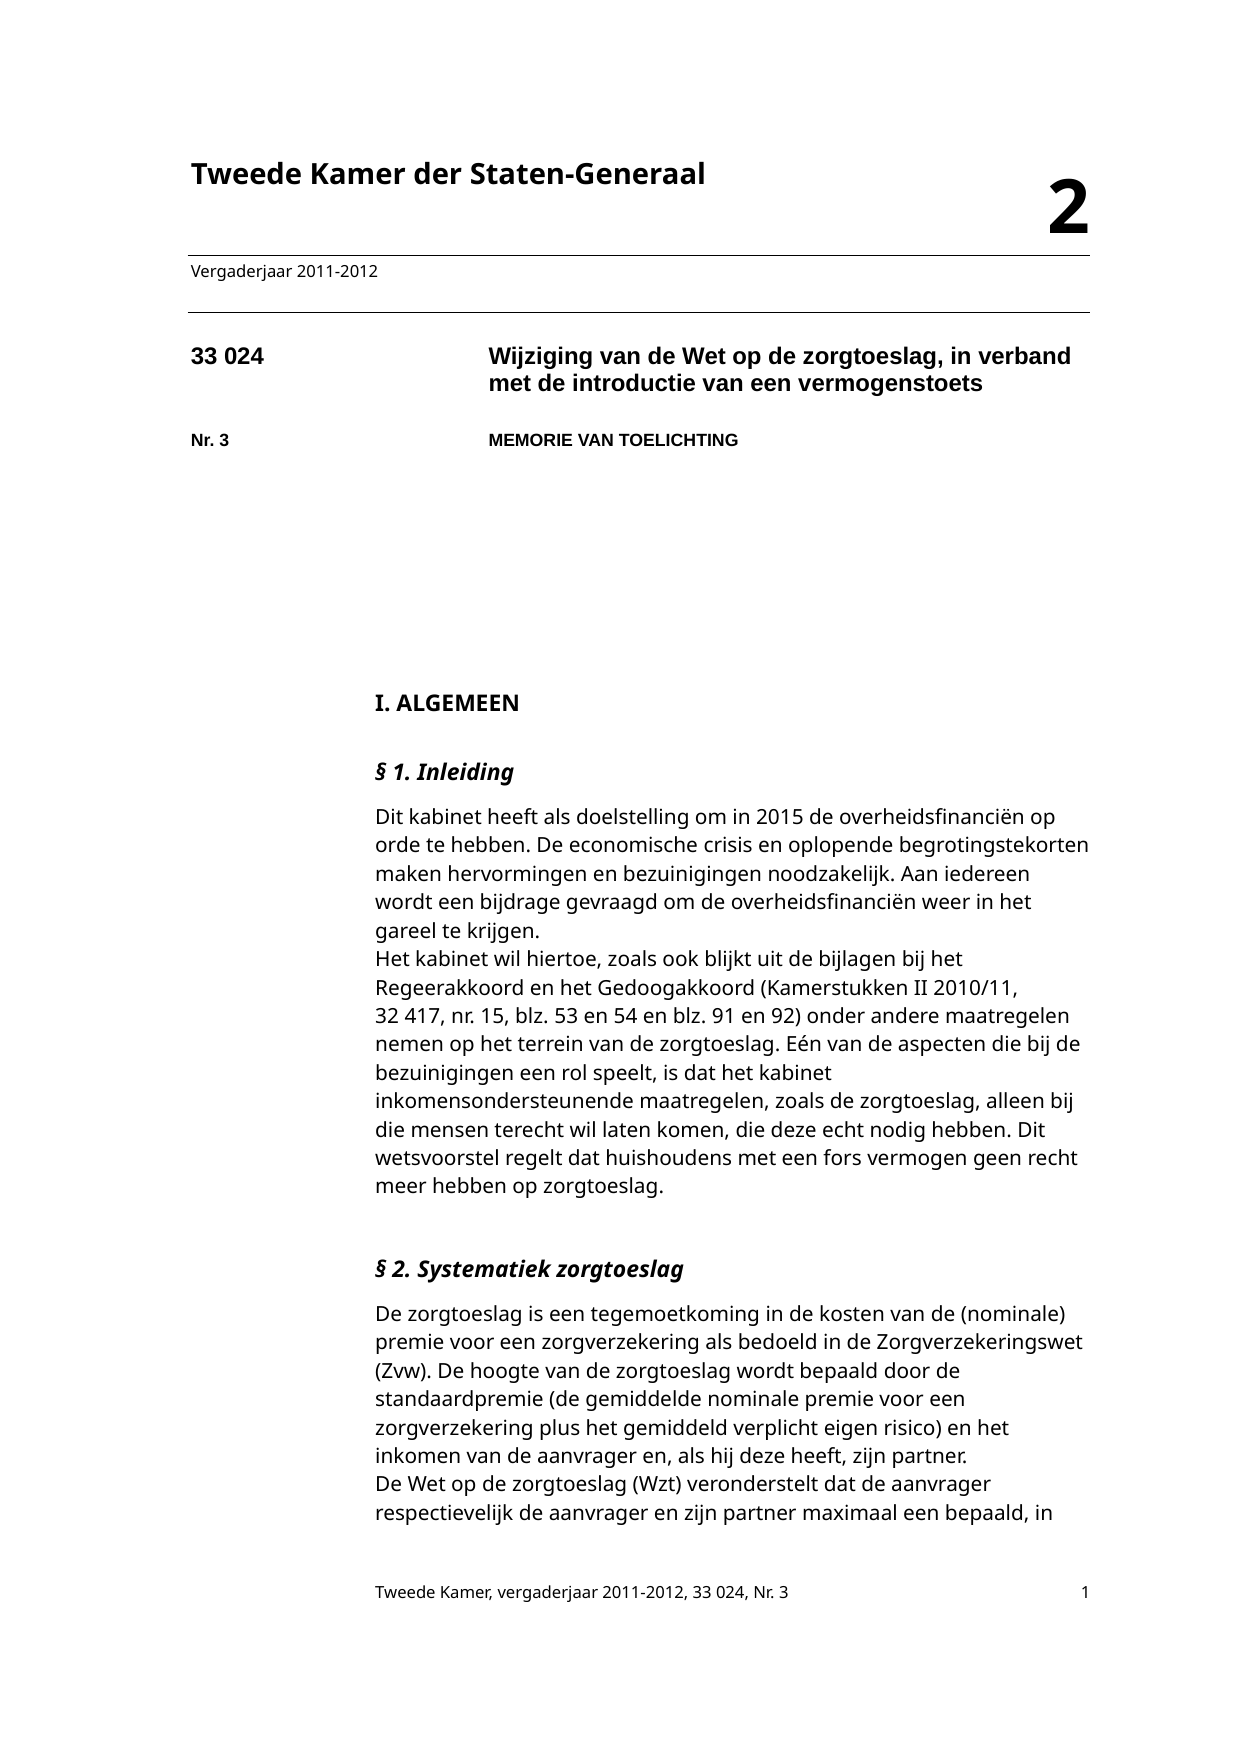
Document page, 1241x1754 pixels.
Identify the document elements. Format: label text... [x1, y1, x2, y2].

text De Wet op de zorgtoeslag (Wzt) veronderstelt dat de aanvrager respectievelijk de aanvrager en zijn partner maximaal een bepaald, in [375, 1469, 1090, 1526]
table_header 2 [910, 150, 1090, 255]
table_cell Vergaderjaar 2011-2012 [188, 256, 485, 312]
text Dit kabinet heeft als doelstelling om in 2015 de overheidsfinanciën op orde te hebben. De economische crisis en oplopende begrotingstekorten maken hervormingen en bezuinigingen noodzakelijk. Aan iedereen wordt een bijdrage gevraagd om de overheidsfinanciën weer in het gareel te krijgen. [375, 802, 1090, 944]
text De zorgtoeslag is een tegemoetkoming in de kosten van de (nominale) premie voor een zorgverzekering als bedoeld in de Zorgverzekeringswet (Zvw). De hoogte van de zorgtoeslag wordt bepaald door de standaardpremie (de gemiddelde nominale premie voor een zorgverzekering plus het gemiddeld verplicht eigen risico) en het inkomen van de aanvrager en, als hij deze heeft, zijn partner. [375, 1299, 1090, 1469]
table_cell MEMORIE VAN TOELICHTING [485, 427, 1090, 546]
table_cell Nr. 3 [188, 427, 485, 546]
table_cell [188, 313, 485, 339]
subtitle § 2. Systematiek zorgtoeslag [375, 1253, 1090, 1284]
table_header Tweede Kamer der Staten-Generaal [188, 150, 909, 255]
subtitle I. ALGEMEEN [375, 687, 1090, 718]
text Het kabinet wil hiertoe, zoals ook blijkt uit de bijlagen bij het Regeerakkoord en het Gedoogakkoord (Kamerstukken II 2010/11, 32 417, nr. 15, blz. 53 en 54 en blz. 91 en 92) onder andere maatregelen nemen op het terrein van de zorgtoeslag. Eén van de aspecten die bij de bezuinigingen een rol speelt, is dat het kabinet inkomensondersteunende maatregelen, zoals de zorgtoeslag, alleen bij die mensen terecht wil laten komen, die deze echt nodig hebben. Dit wetsvoorstel regelt dat huishoudens met een fors vermogen geen recht meer hebben op zorgtoeslag. [375, 944, 1090, 1200]
subtitle § 1. Inleiding [375, 756, 1090, 787]
table_cell 33 024 [188, 339, 485, 427]
table_cell [485, 313, 1090, 339]
table_cell Wijziging van de Wet op de zorgtoeslag, in verband met de introductie van een vermogenstoets [485, 339, 1090, 427]
table_cell [485, 256, 1090, 312]
